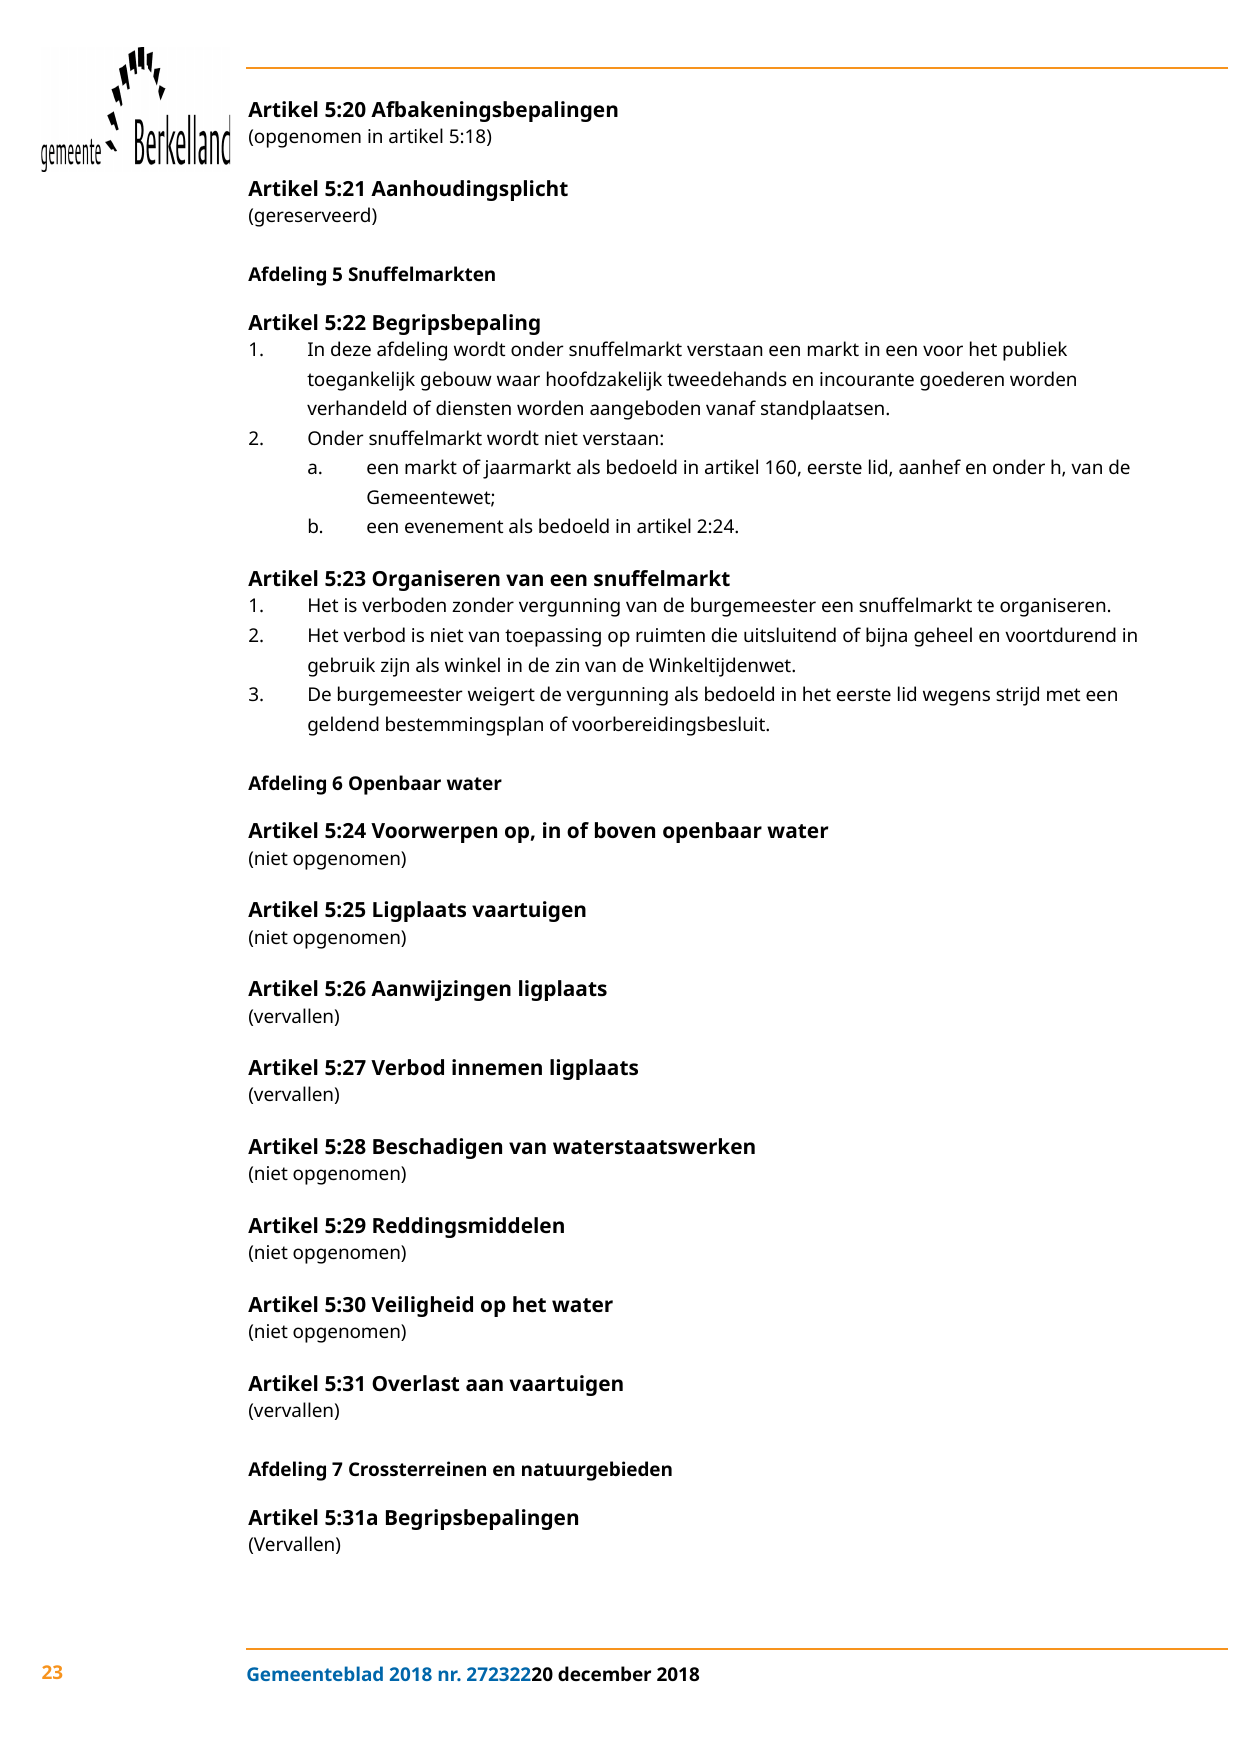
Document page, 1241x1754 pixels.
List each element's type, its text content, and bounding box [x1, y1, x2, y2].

text Artikel 5:27 Verbod innemen ligplaats [248, 1053, 1152, 1082]
text Afdeling 6 Openbaar water [248, 770, 1152, 796]
text Artikel 5:30 Veiligheid op het water [248, 1290, 1152, 1318]
text (niet opgenomen) [248, 924, 1152, 950]
text (niet opgenomen) [248, 1161, 1152, 1186]
text (opgenomen in artikel 5:18) [248, 123, 1152, 149]
text (niet opgenomen) [248, 1318, 1152, 1344]
text (Vervallen) [248, 1531, 1152, 1557]
text Artikel 5:29 Reddingsmiddelen [248, 1211, 1152, 1239]
text (gereserveerd) [248, 202, 1152, 228]
text Artikel 5:31 Overlast aan vaartuigen [248, 1369, 1152, 1397]
list Het is verboden zonder vergunning van de burgemeester een snuffelmarkt te organiseren. [248, 593, 1152, 618]
text Artikel 5:24 Voorwerpen op, in of boven openbaar water [248, 817, 1152, 845]
list De burgemeester weigert de vergunning als bedoeld in het eerste lid wegens strijd met een geldend bestemmingsplan of voorbereidingsbesluit. [248, 681, 1152, 737]
text Artikel 5:26 Aanwijzingen ligplaats [248, 974, 1152, 1003]
text Artikel 5:23 Organiseren van een snuffelmarkt [248, 564, 1152, 593]
text (vervallen) [248, 1397, 1152, 1423]
list In deze afdeling wordt onder snuffelmarkt verstaan een markt in een voor het publiek toegankelijk gebouw waar hoofdzakelijk tweedehands en incourante goederen worden verhandeld of diensten worden aangeboden vanaf standplaatsen. [248, 336, 1152, 421]
text Artikel 5:21 Aanhoudingsplicht [248, 174, 1152, 202]
list Onder snuffelmarkt wordt niet verstaan: [248, 425, 1152, 451]
picture [41, 47, 231, 172]
text Artikel 5:31a Begripsbepalingen [248, 1503, 1152, 1531]
list een evenement als bedoeld in artikel 2:24. [307, 514, 1152, 539]
text (vervallen) [248, 1003, 1152, 1028]
text (niet opgenomen) [248, 845, 1152, 871]
text (vervallen) [248, 1082, 1152, 1107]
text Artikel 5:20 Afbakeningsbepalingen [248, 95, 1152, 123]
list Het verbod is niet van toepassing op ruimten die uitsluitend of bijna geheel en voortdurend in gebruik zijn als winkel in de zin van de Winkeltijdenwet. [248, 622, 1152, 677]
list een markt of jaarmarkt als bedoeld in artikel 160, eerste lid, aanhef en onder h, van de Gemeentewet; [307, 454, 1152, 510]
text Afdeling 7 Crossterreinen en natuurgebieden [248, 1456, 1152, 1482]
text Artikel 5:22 Begripsbepaling [248, 308, 1152, 336]
text Artikel 5:25 Ligplaats vaartuigen [248, 896, 1152, 924]
text (niet opgenomen) [248, 1239, 1152, 1265]
text Artikel 5:28 Beschadigen van waterstaatswerken [248, 1132, 1152, 1161]
text Afdeling 5 Snuffelmarkten [248, 261, 1152, 287]
